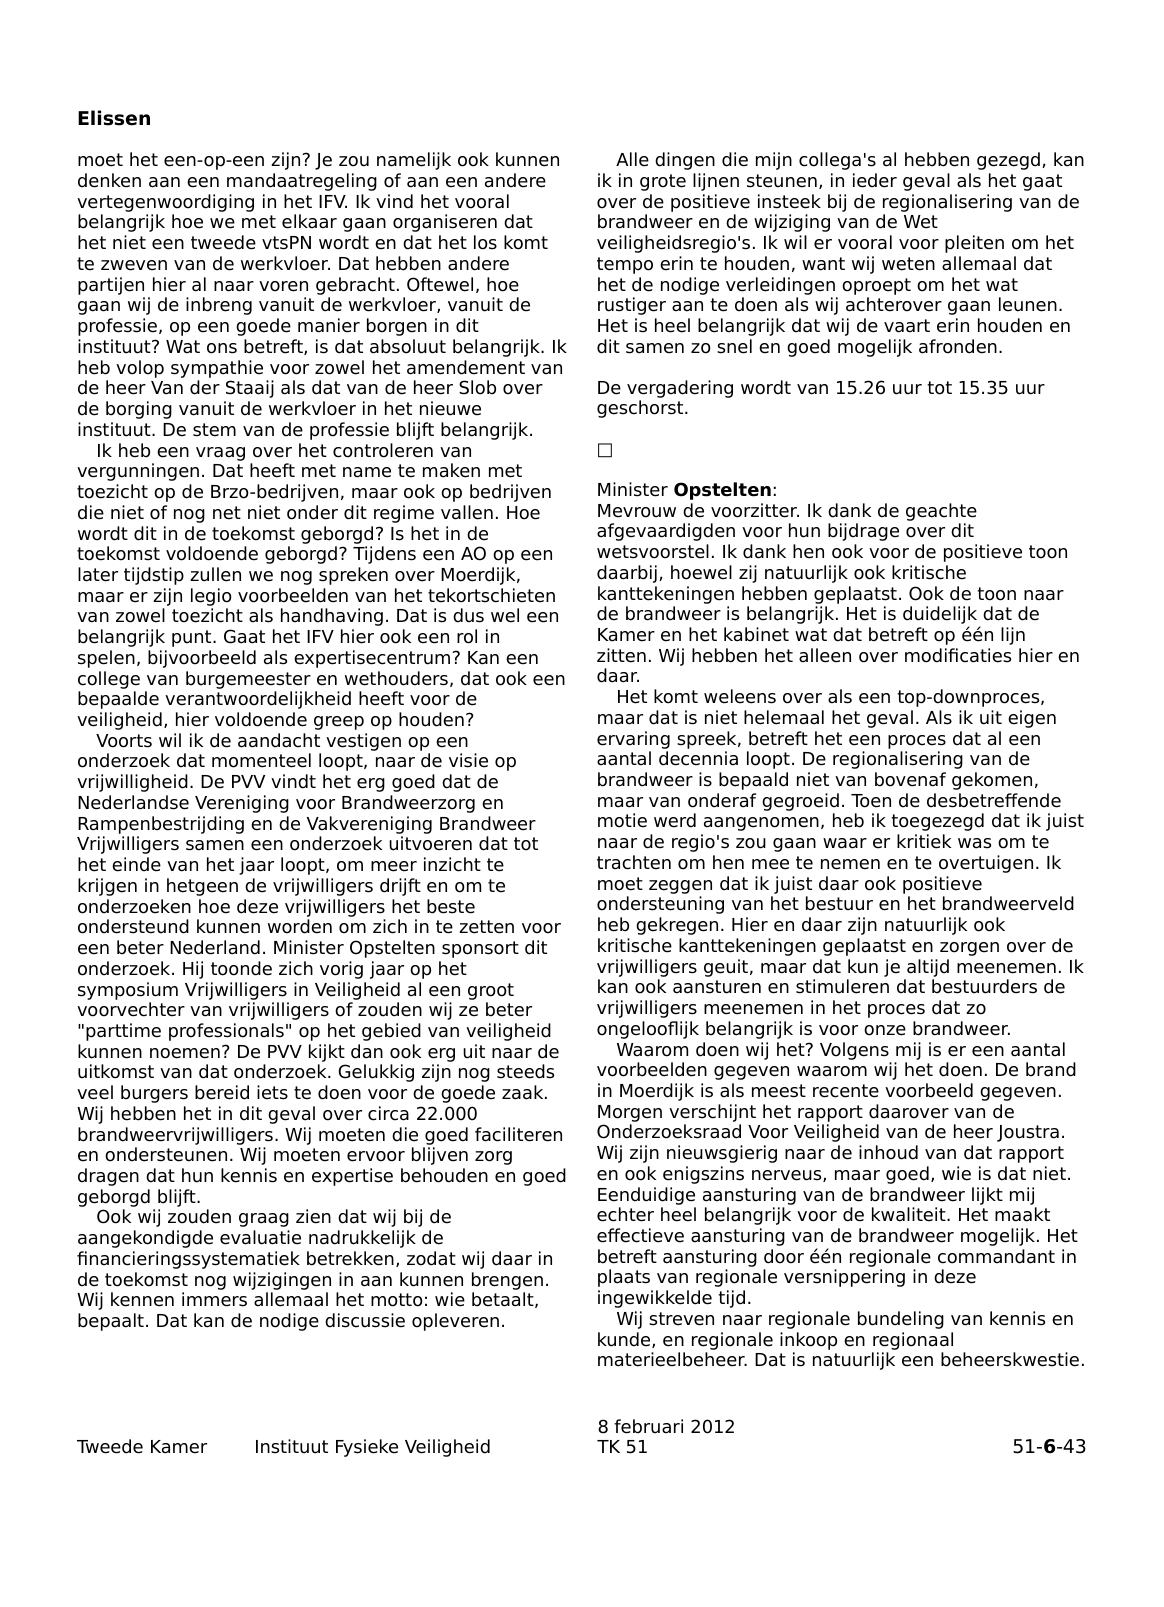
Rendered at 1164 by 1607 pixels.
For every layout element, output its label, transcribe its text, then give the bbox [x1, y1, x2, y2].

text Mevrouw de voorzitter. Ik dank de geachte afgevaardigden voor hun bijdrage over dit wetsvoorstel. Ik dank hen ook voor de positieve toon daarbij, hoewel zij natuurlijk ook kritische kanttekeningen hebben geplaatst. Ook de toon naar de brandweer is belangrijk. Het is duidelijk dat de Kamer en het kabinet wat dat betreft op één lijn zitten. Wij hebben het alleen over modificaties hier en daar. [596, 500, 1087, 687]
text Ik heb een vraag over het controleren van vergunningen. Dat heeft met name te maken met toezicht op de Brzo-bedrijven, maar ook op bedrijven die niet of nog net niet onder dit regime vallen. Hoe wordt dit in de toekomst geborgd? Is het in de toekomst voldoende geborgd? Tijdens een AO op een later tijdstip zullen we nog spreken over Moerdijk, maar er zijn legio voorbeelden van het tekortschieten van zowel toezicht als handhaving. Dat is dus wel een belangrijk punt. Gaat het IFV hier ook een rol in spelen, bijvoorbeeld als expertisecentrum? Kan een college van burgemeester en wethouders, dat ook een bepaalde verantwoordelijkheid heeft voor de veiligheid, hier voldoende greep op houden? [77, 440, 567, 731]
text Het komt weleens over als een top-downproces, maar dat is niet helemaal het geval. Als ik uit eigen ervaring spreek, betreft het een proces dat al een aantal decennia loopt. De regionalisering van de brandweer is bepaald niet van bovenaf gekomen, maar van onderaf gegroeid. Toen de desbetreffende motie werd aangenomen, heb ik toegezegd dat ik juist naar de regio's zou gaan waar er kritiek was om te trachten om hen mee te nemen en te overtuigen. Ik moet zeggen dat ik juist daar ook positieve ondersteuning van het bestuur en het brandweerveld heb gekregen. Hier en daar zijn natuurlijk ook kritische kanttekeningen geplaatst en zorgen over de vrijwilligers geuit, maar dat kun je altijd meenemen. Ik kan ook aansturen en stimuleren dat bestuurders de vrijwilligers meenemen in het proces dat zo ongelooflijk belangrijk is voor onze brandweer. [596, 687, 1087, 1039]
text Waarom doen wij het? Volgens mij is er een aantal voorbeelden gegeven waarom wij het doen. De brand in Moerdijk is als meest recente voorbeeld gegeven. Morgen verschijnt het rapport daarover van de Onderzoeksraad Voor Veiligheid van de heer Joustra. Wij zijn nieuwsgierig naar de inhoud van dat rapport en ook enigszins nerveus, maar goed, wie is dat niet. Eenduidige aansturing van de brandweer lijkt mij echter heel belangrijk voor de kwaliteit. Het maakt effectieve aansturing van de brandweer mogelijk. Het betreft aansturing door één regionale commandant in plaats van regionale versnippering in deze ingewikkelde tijd. [596, 1039, 1087, 1309]
text moet het een-op-een zijn? Je zou namelijk ook kunnen denken aan een mandaatregeling of aan een andere vertegenwoordiging in het IFV. Ik vind het vooral belangrijk hoe we met elkaar gaan organiseren dat het niet een tweede vtsPN wordt en dat het los komt te zweven van de werkvloer. Dat hebben andere partijen hier al naar voren gebracht. Oftewel, hoe gaan wij de inbreng vanuit de werkvloer, vanuit de professie, op een goede manier borgen in dit instituut? Wat ons betreft, is dat absoluut belangrijk. Ik heb volop sympathie voor zowel het amendement van de heer Van der Staaij als dat van de heer Slob over de borging vanuit de werkvloer in het nieuwe instituut. De stem van de professie blijft belangrijk. [77, 150, 567, 440]
text De vergadering wordt van 15.26 uur tot 15.35 uur geschorst. [596, 377, 1087, 419]
text □ [596, 439, 1087, 460]
text Alle dingen die mijn collega's al hebben gezegd, kan ik in grote lijnen steunen, in ieder geval als het gaat over de positieve insteek bij de regionalisering van de brandweer en de wijziging van de Wet veiligheidsregio's. Ik wil er vooral voor pleiten om het tempo erin te houden, want wij weten allemaal dat het de nodige verleidingen oproept om het wat rustiger aan te doen als wij achterover gaan leunen. Het is heel belangrijk dat wij de vaart erin houden en dit samen zo snel en goed mogelijk afronden. [596, 150, 1087, 357]
text Voorts wil ik de aandacht vestigen op een onderzoek dat momenteel loopt, naar de visie op vrijwilligheid. De PVV vindt het erg goed dat de Nederlandse Vereniging voor Brandweerzorg en Rampenbestrijding en de Vakvereniging Brandweer Vrijwilligers samen een onderzoek uitvoeren dat tot het einde van het jaar loopt, om meer inzicht te krijgen in hetgeen de vrijwilligers drijft en om te onderzoeken hoe deze vrijwilligers het beste ondersteund kunnen worden om zich in te zetten voor een beter Nederland. Minister Opstelten sponsort dit onderzoek. Hij toonde zich vorig jaar op het symposium Vrijwilligers in Veiligheid al een groot voorvechter van vrijwilligers of zouden wij ze beter "parttime professionals" op het gebied van veiligheid kunnen noemen? De PVV kijkt dan ook erg uit naar de uitkomst van dat onderzoek. Gelukkig zijn nog steeds veel burgers bereid iets te doen voor de goede zaak. Wij hebben het in dit geval over circa 22.000 brandweervrijwilligers. Wij moeten die goed faciliteren en ondersteunen. Wij moeten ervoor blijven zorg dragen dat hun kennis en expertise behouden en goed geborgd blijft. [77, 731, 567, 1207]
text Ook wij zouden graag zien dat wij bij de aangekondigde evaluatie nadrukkelijk de financieringssystematiek betrekken, zodat wij daar in de toekomst nog wijzigingen in aan kunnen brengen. Wij kennen immers allemaal het motto: wie betaalt, bepaalt. Dat kan de nodige discussie opleveren. [77, 1207, 567, 1332]
text Minister Opstelten: [596, 480, 1087, 500]
text Wij streven naar regionale bundeling van kennis en kunde, en regionale inkoop en regionaal materieelbeheer. Dat is natuurlijk een beheerskwestie. [596, 1309, 1087, 1371]
